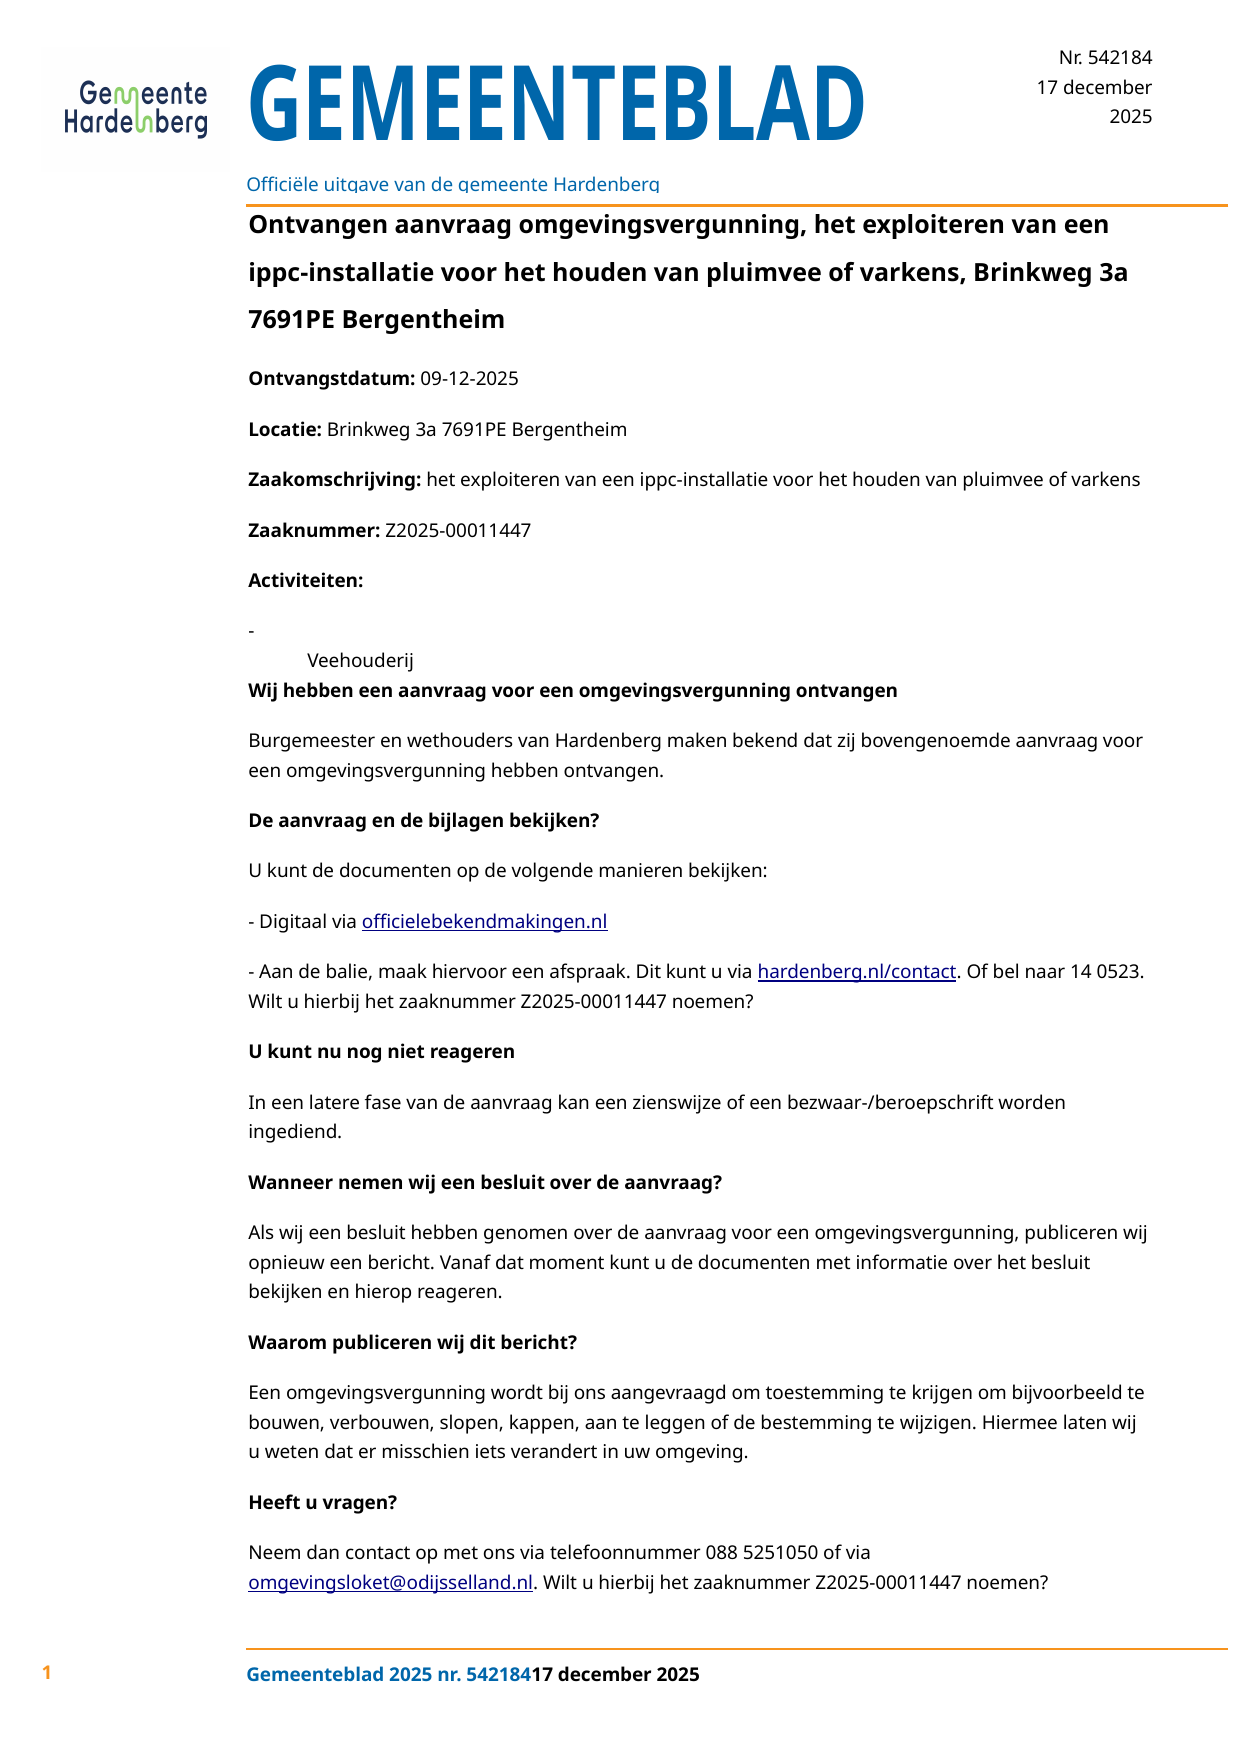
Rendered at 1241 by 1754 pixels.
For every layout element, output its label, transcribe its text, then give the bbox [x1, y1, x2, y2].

text Activiteiten: [248, 567, 1152, 593]
text Neem dan contact op met ons via telefoonnummer 088 5251050 of via omgevingsloket@odijsselland.nl. Wilt u hierbij het zaaknummer Z2025-00011447 noemen? [248, 1539, 1152, 1594]
text Wij hebben een aanvraag voor een omgevingsvergunning ontvangen [248, 677, 1152, 702]
text Waarom publiceren wij dit bericht? [248, 1329, 1152, 1354]
text In een latere fase van de aanvraag kan een zienswijze of een bezwaar-/beroepschrift worden ingediend. [248, 1089, 1152, 1144]
text U kunt nu nog niet reageren [248, 1038, 1152, 1064]
text - Digitaal via officielebekendmakingen.nl [248, 908, 1152, 934]
text Een omgevingsvergunning wordt bij ons aangevraagd om toestemming te krijgen om bijvoorbeeld te bouwen, verbouwen, slopen, kappen, aan te leggen of de bestemming te wijzigen. Hiermee laten wij u weten dat er misschien iets verandert in uw omgeving. [248, 1379, 1152, 1464]
text De aanvraag en de bijlagen bekijken? [248, 807, 1152, 833]
text Wanneer nemen wij een besluit over de aanvraag? [248, 1169, 1152, 1194]
text Burgemeester en wethouders van Hardenberg maken bekend dat zij bovengenoemde aanvraag voor een omgevingsvergunning hebben ontvangen. [248, 727, 1152, 782]
text Ontvangstdatum: 09-12-2025 [248, 366, 1152, 391]
text Locatie: Brinkweg 3a 7691PE Bergentheim [248, 416, 1152, 442]
text Ontvangen aanvraag omgevingsvergunning, het exploiteren van een ippc-installatie voor het houden van pluimvee of varkens, Brinkweg 3a 7691PE Bergentheim [248, 207, 1152, 336]
text Heeft u vragen? [248, 1489, 1152, 1514]
text Zaaknummer: Z2025-00011447 [248, 517, 1152, 542]
list Veehouderij [248, 647, 1152, 673]
picture [41, 47, 231, 172]
text - Aan de balie, maak hiervoor een afspraak. Dit kunt u via hardenberg.nl/contact. Of bel naar 14 0523. Wilt u hierbij het zaaknummer Z2025-00011447 noemen? [248, 958, 1152, 1014]
text Zaakomschrijving: het exploiteren van een ippc-installatie voor het houden van pluimvee of varkens [248, 466, 1152, 492]
text U kunt de documenten op de volgende manieren bekijken: [248, 858, 1152, 883]
text Als wij een besluit hebben genomen over de aanvraag voor een omgevingsvergunning, publiceren wij opnieuw een bericht. Vanaf dat moment kunt u de documenten met informatie over het besluit bekijken en hierop reageren. [248, 1219, 1152, 1304]
